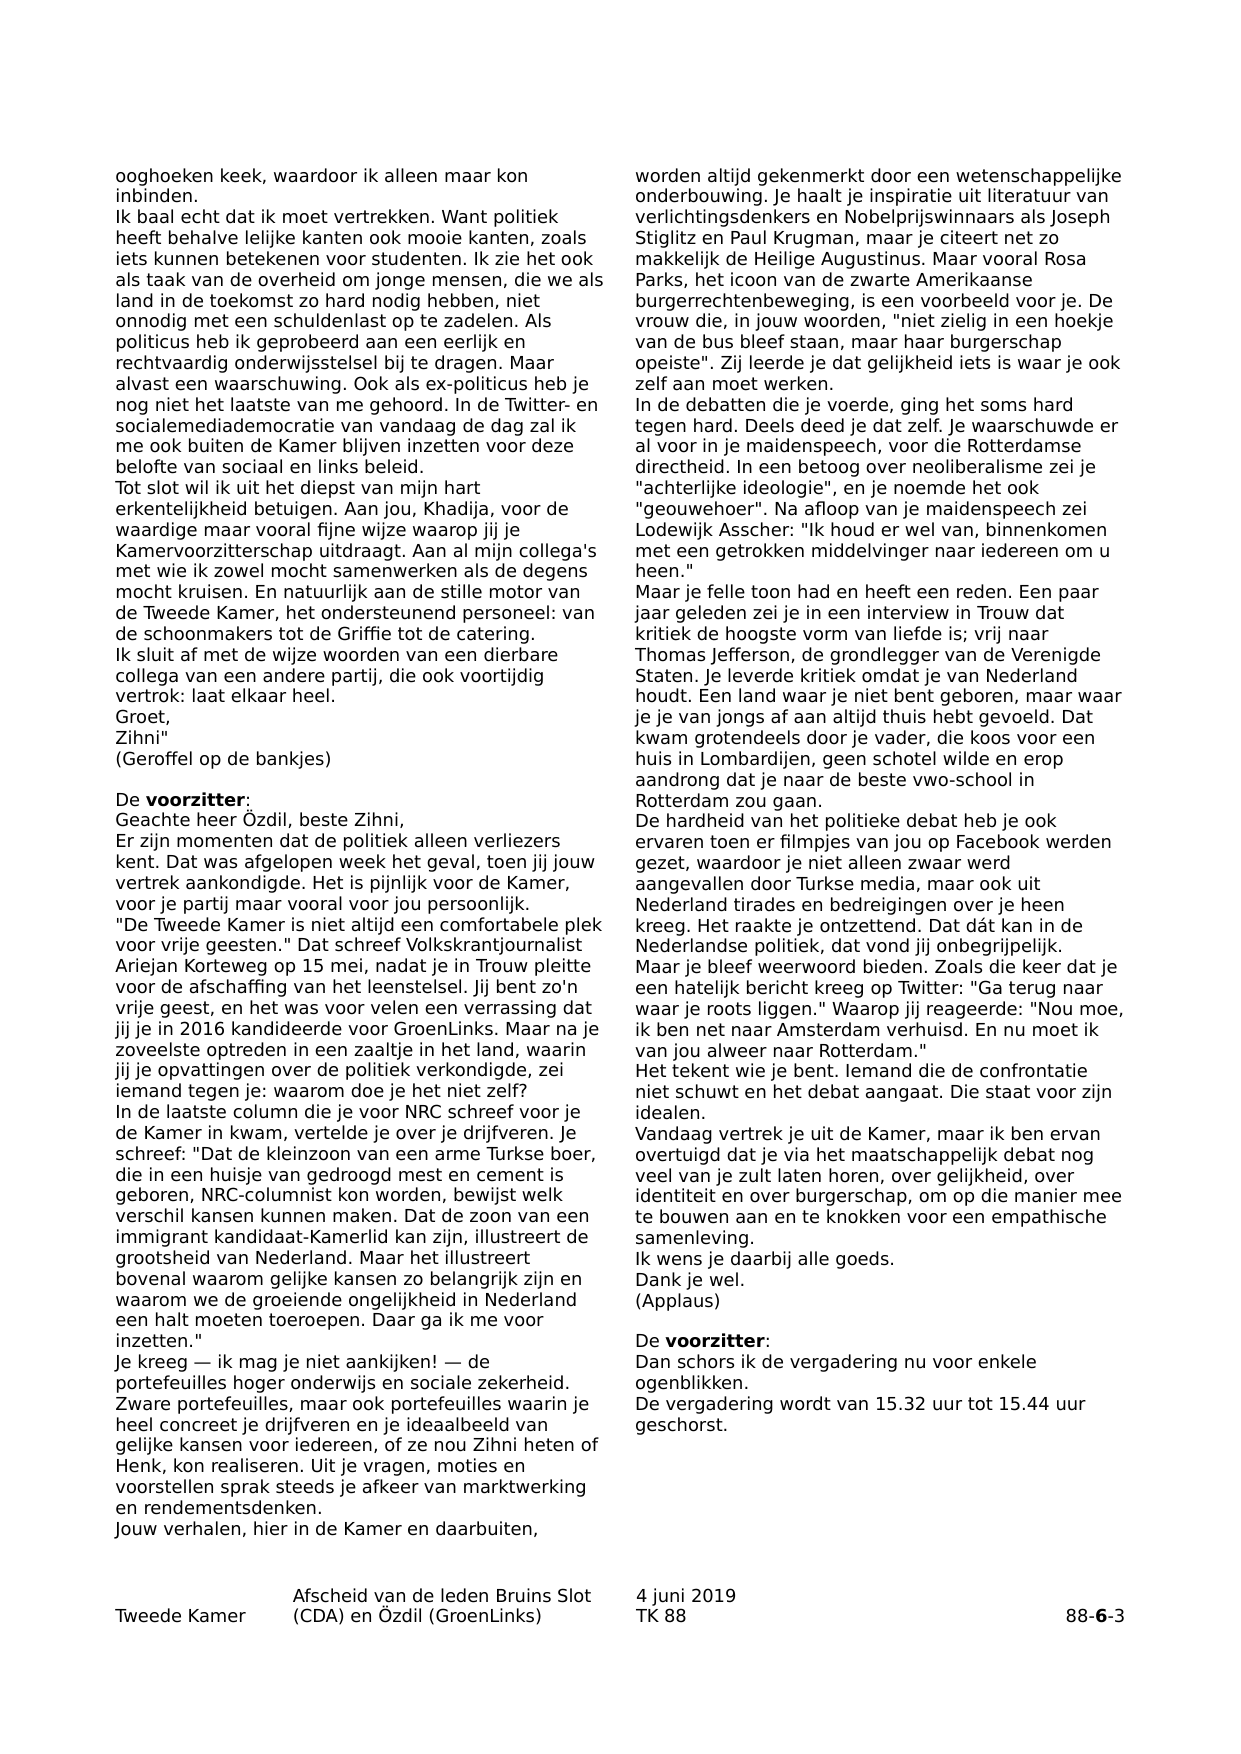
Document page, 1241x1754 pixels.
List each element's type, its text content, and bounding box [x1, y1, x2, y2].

text "De Tweede Kamer is niet altijd een comfortabele plek voor vrije geesten." Dat schreef Volkskrantjournalist Ariejan Korteweg op 15 mei, nadat je in Trouw pleitte voor de afschaffing van het leenstelsel. Jij bent zo'n vrije geest, en het was voor velen een verrassing dat jij je in 2016 kandideerde voor GroenLinks. Maar na je zoveelste optreden in een zaaltje in het land, waarin jij je opvattingen over de politiek verkondigde, zei iemand tegen je: waarom doe je het niet zelf? [115, 914, 605, 1102]
text Ik sluit af met de wijze woorden van een dierbare collega van een andere partij, die ook voortijdig vertrok: laat elkaar heel. [115, 644, 605, 707]
text Het tekent wie je bent. Iemand die de confrontatie niet schuwt en het debat aangaat. Die staat voor zijn idealen. [635, 1061, 1125, 1124]
text De hardheid van het politieke debat heb je ook ervaren toen er filmpjes van jou op Facebook werden gezet, waardoor je niet alleen zwaar werd aangevallen door Turkse media, maar ook uit Nederland tirades en bedreigingen over je heen kreeg. Het raakte je ontzettend. Dat dát kan in de Nederlandse politiek, dat vond jij onbegrijpelijk. [635, 811, 1125, 957]
text Jouw verhalen, hier in de Kamer en daarbuiten, [115, 1518, 605, 1539]
text (Applaus) [635, 1290, 1125, 1311]
text Maar je felle toon had en heeft een reden. Een paar jaar geleden zei je in een interview in Trouw dat kritiek de hoogste vorm van liefde is; vrij naar Thomas Jefferson, de grondlegger van de Verenigde Staten. Je leverde kritiek omdat je van Nederland houdt. Een land waar je niet bent geboren, maar waar je je van jongs af aan altijd thuis hebt gevoeld. Dat kwam grotendeels door je vader, die koos voor een huis in Lombardijen, geen schotel wilde en erop aandrong dat je naar de beste vwo-school in Rotterdam zou gaan. [635, 582, 1125, 811]
text worden altijd gekenmerkt door een wetenschappelijke onderbouwing. Je haalt je inspiratie uit literatuur van verlichtingsdenkers en Nobelprijswinnaars als Joseph Stiglitz en Paul Krugman, maar je citeert net zo makkelijk de Heilige Augustinus. Maar vooral Rosa Parks, het icoon van de zwarte Amerikaanse burgerrechtenbeweging, is een voorbeeld voor je. De vrouw die, in jouw woorden, "niet zielig in een hoekje van de bus bleef staan, maar haar burgerschap opeiste". Zij leerde je dat gelijkheid iets is waar je ook zelf aan moet werken. [635, 165, 1125, 394]
text Tot slot wil ik uit het diepst van mijn hart erkentelijkheid betuigen. Aan jou, Khadija, voor de waardige maar vooral fijne wijze waarop jij je Kamervoorzitterschap uitdraagt. Aan al mijn collega's met wie ik zowel mocht samenwerken als de degens mocht kruisen. En natuurlijk aan de stille motor van de Tweede Kamer, het ondersteunend personeel: van de schoonmakers tot de Griffie tot de catering. [115, 478, 605, 644]
text De voorzitter: [115, 789, 605, 810]
text In de laatste column die je voor NRC schreef voor je de Kamer in kwam, vertelde je over je drijfveren. Je schreef: "Dat de kleinzoon van een arme Turkse boer, die in een huisje van gedroogd mest en cement is geboren, NRC-columnist kon worden, bewijst welk verschil kansen kunnen maken. Dat de zoon van een immigrant kandidaat-Kamerlid kan zijn, illustreert de grootsheid van Nederland. Maar het illustreert bovenal waarom gelijke kansen zo belangrijk zijn en waarom we de groeiende ongelijkheid in Nederland een halt moeten toeroepen. Daar ga ik me voor inzetten." [115, 1102, 605, 1352]
text In de debatten die je voerde, ging het soms hard tegen hard. Deels deed je dat zelf. Je waarschuwde er al voor in je maidenspeech, voor die Rotterdamse directheid. In een betoog over neoliberalisme zei je "achterlijke ideologie", en je noemde het ook "geouwehoer". Na afloop van je maidenspeech zei Lodewijk Asscher: "Ik houd er wel van, binnenkomen met een getrokken middelvinger naar iedereen om u heen." [635, 394, 1125, 582]
text Geachte heer Özdil, beste Zihni, [115, 810, 605, 831]
text Dan schors ik de vergadering nu voor enkele ogenblikken. [635, 1352, 1125, 1393]
text Vandaag vertrek je uit de Kamer, maar ik ben ervan overtuigd dat je via het maatschappelijk debat nog veel van je zult laten horen, over gelijkheid, over identiteit en over burgerschap, om op die manier mee te bouwen aan en te knokken voor een empathische samenleving. [635, 1124, 1125, 1249]
text De vergadering wordt van 15.32 uur tot 15.44 uur geschorst. [635, 1393, 1125, 1435]
text Maar je bleef weerwoord bieden. Zoals die keer dat je een hatelijk bericht kreeg op Twitter: "Ga terug naar waar je roots liggen." Waarop jij reageerde: "Nou moe, ik ben net naar Amsterdam verhuisd. En nu moet ik van jou alweer naar Rotterdam." [635, 957, 1125, 1061]
text Ik wens je daarbij alle goeds. [635, 1249, 1125, 1269]
text Dank je wel. [635, 1269, 1125, 1290]
text Je kreeg — ik mag je niet aankijken! — de portefeuilles hoger onderwijs en sociale zekerheid. Zware portefeuilles, maar ook portefeuilles waarin je heel concreet je drijfveren en je ideaalbeeld van gelijke kansen voor iedereen, of ze nou Zihni heten of Henk, kon realiseren. Uit je vragen, moties en voorstellen sprak steeds je afkeer van marktwerking en rendementsdenken. [115, 1352, 605, 1518]
text Zihni" [115, 728, 605, 749]
text Ik baal echt dat ik moet vertrekken. Want politiek heeft behalve lelijke kanten ook mooie kanten, zoals iets kunnen betekenen voor studenten. Ik zie het ook als taak van de overheid om jonge mensen, die we als land in de toekomst zo hard nodig hebben, niet onnodig met een schuldenlast op te zadelen. Als politicus heb ik geprobeerd aan een eerlijk en rechtvaardig onderwijsstelsel bij te dragen. Maar alvast een waarschuwing. Ook als ex-politicus heb je nog niet het laatste van me gehoord. In de Twitter- en socialemediademocratie van vandaag de dag zal ik me ook buiten de Kamer blijven inzetten voor deze belofte van sociaal en links beleid. [115, 207, 605, 478]
text (Geroffel op de bankjes) [115, 749, 605, 769]
text Groet, [115, 707, 605, 728]
text ooghoeken keek, waardoor ik alleen maar kon inbinden. [115, 165, 605, 207]
text Er zijn momenten dat de politiek alleen verliezers kent. Dat was afgelopen week het geval, toen jij jouw vertrek aankondigde. Het is pijnlijk voor de Kamer, voor je partij maar vooral voor jou persoonlijk. [115, 831, 605, 914]
text De voorzitter: [635, 1331, 1125, 1352]
